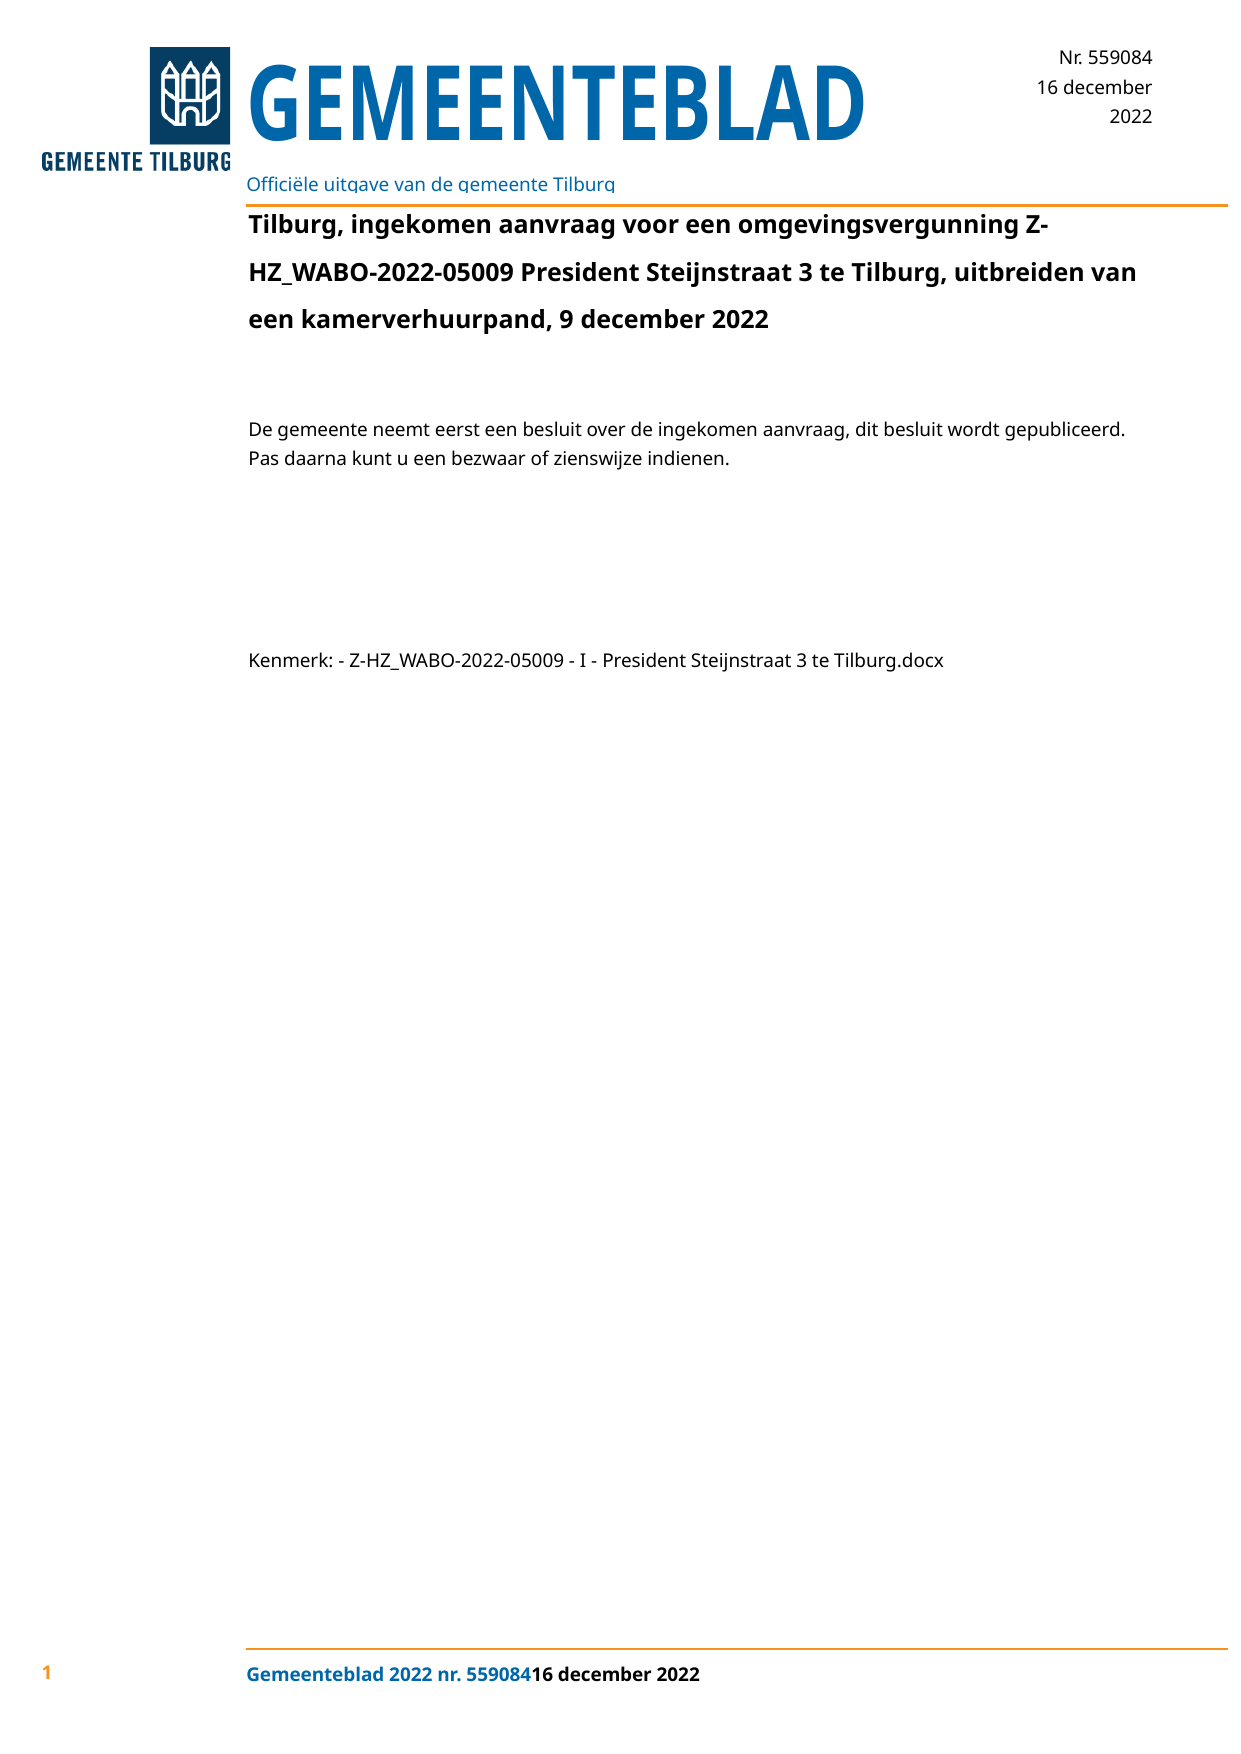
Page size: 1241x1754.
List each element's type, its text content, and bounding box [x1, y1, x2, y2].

text De gemeente neemt eerst een besluit over de ingekomen aanvraag, dit besluit wordt gepubliceerd. Pas daarna kunt u een bezwaar of zienswijze indienen. [248, 416, 1152, 471]
picture [41, 47, 231, 172]
text Kenmerk: - Z-HZ_WABO-2022-05009 - I - President Steijnstraat 3 te Tilburg.docx [248, 647, 1152, 673]
text Tilburg, ingekomen aanvraag voor een omgevingsvergunning Z-HZ_WABO-2022-05009 President Steijnstraat 3 te Tilburg, uitbreiden van een kamerverhuurpand, 9 december 2022 [248, 207, 1152, 336]
